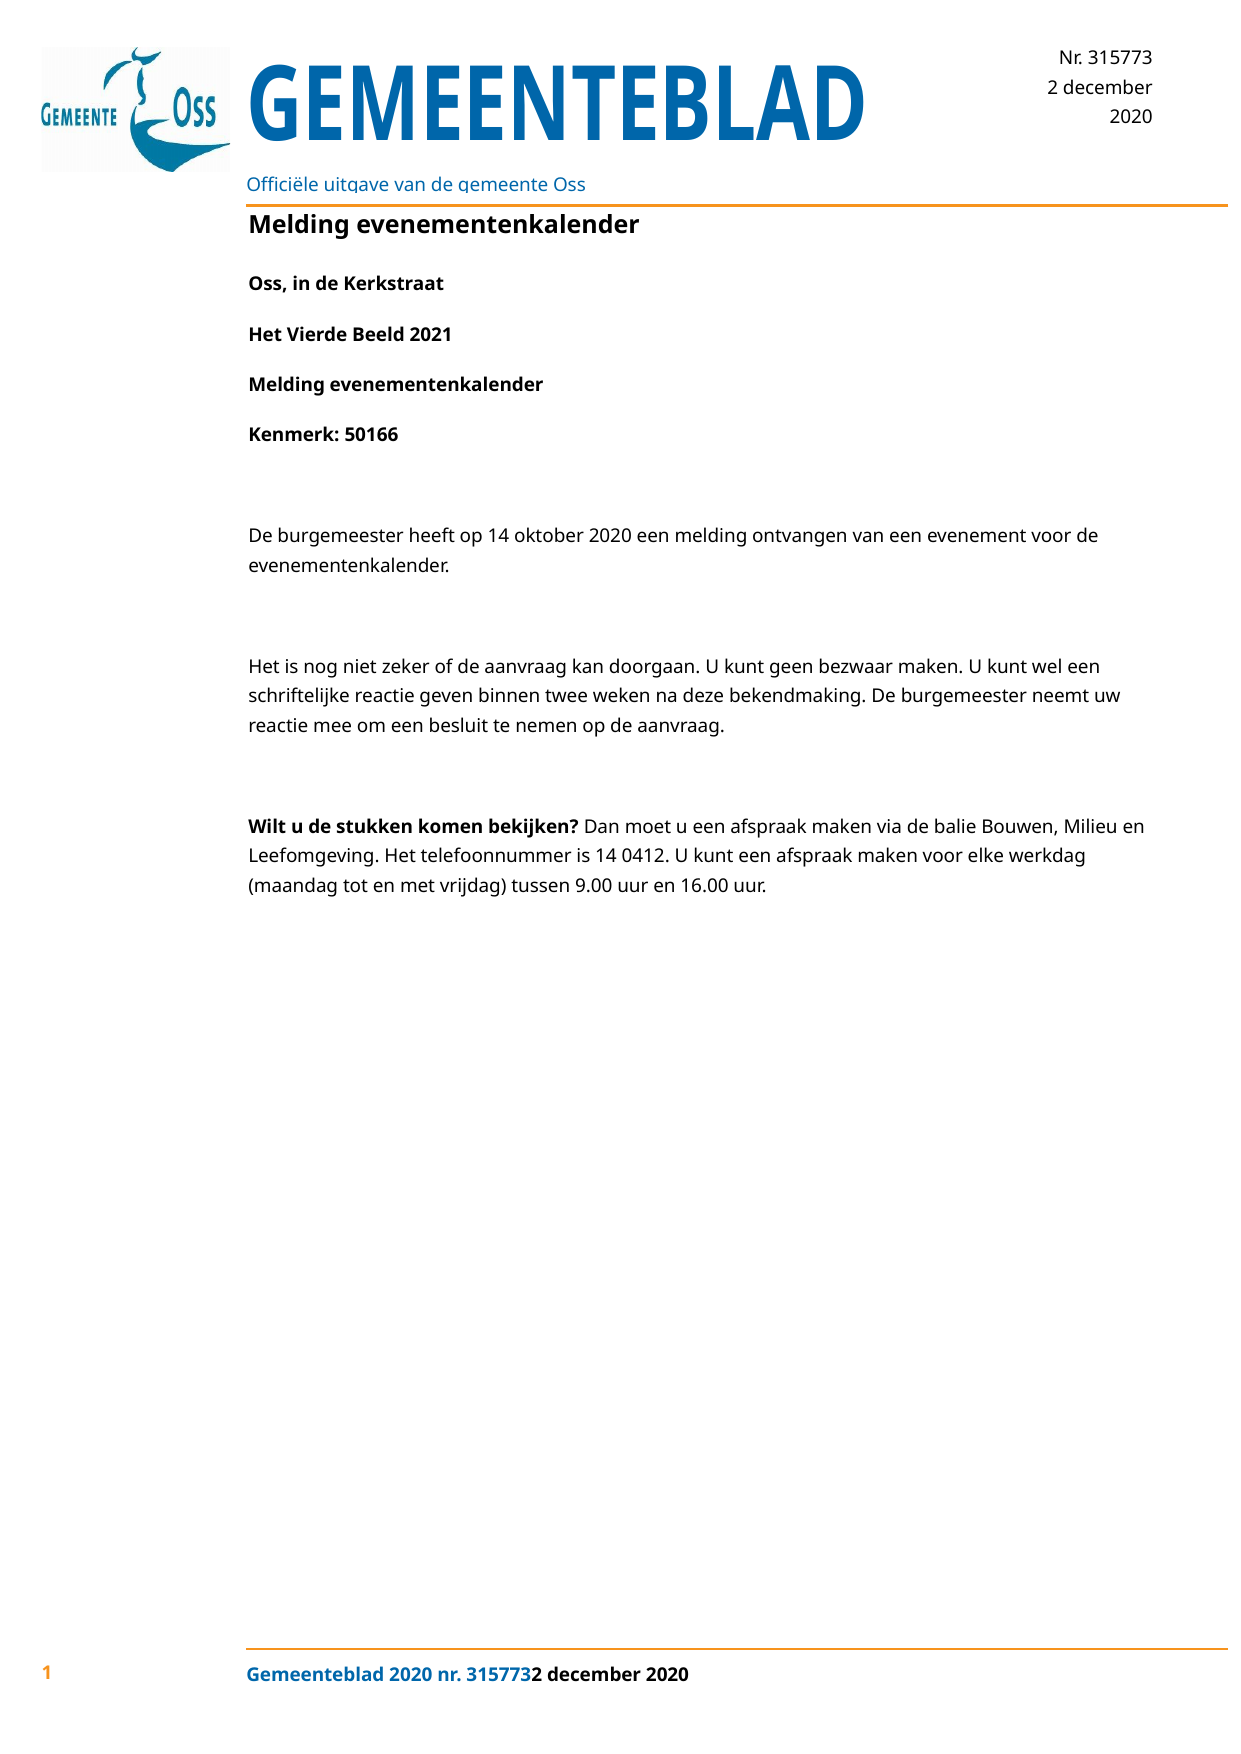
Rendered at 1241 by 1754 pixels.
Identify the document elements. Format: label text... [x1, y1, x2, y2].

text Het Vierde Beeld 2021 [248, 321, 1152, 346]
text Wilt u de stukken komen bekijken? Dan moet u een afspraak maken via de balie Bouwen, Milieu en Leefomgeving. Het telefoonnummer is 14 0412. U kunt een afspraak maken voor elke werkdag (maandag tot en met vrijdag) tussen 9.00 uur en 16.00 uur. [248, 813, 1152, 898]
text Melding evenementenkalender [248, 207, 1152, 241]
text Kenmerk: 50166 [248, 422, 1152, 447]
picture [41, 47, 231, 172]
text Melding evenementenkalender [248, 371, 1152, 397]
text Het is nog niet zeker of de aanvraag kan doorgaan. U kunt geen bezwaar maken. U kunt wel een schriftelijke reactie geven binnen twee weken na deze bekendmaking. De burgemeester neemt uw reactie mee om een besluit te nemen op de aanvraag. [248, 653, 1152, 738]
text Oss, in de Kerkstraat [248, 270, 1152, 296]
text De burgemeester heeft op 14 oktober 2020 een melding ontvangen van een evenement voor de evenementenkalender. [248, 522, 1152, 578]
